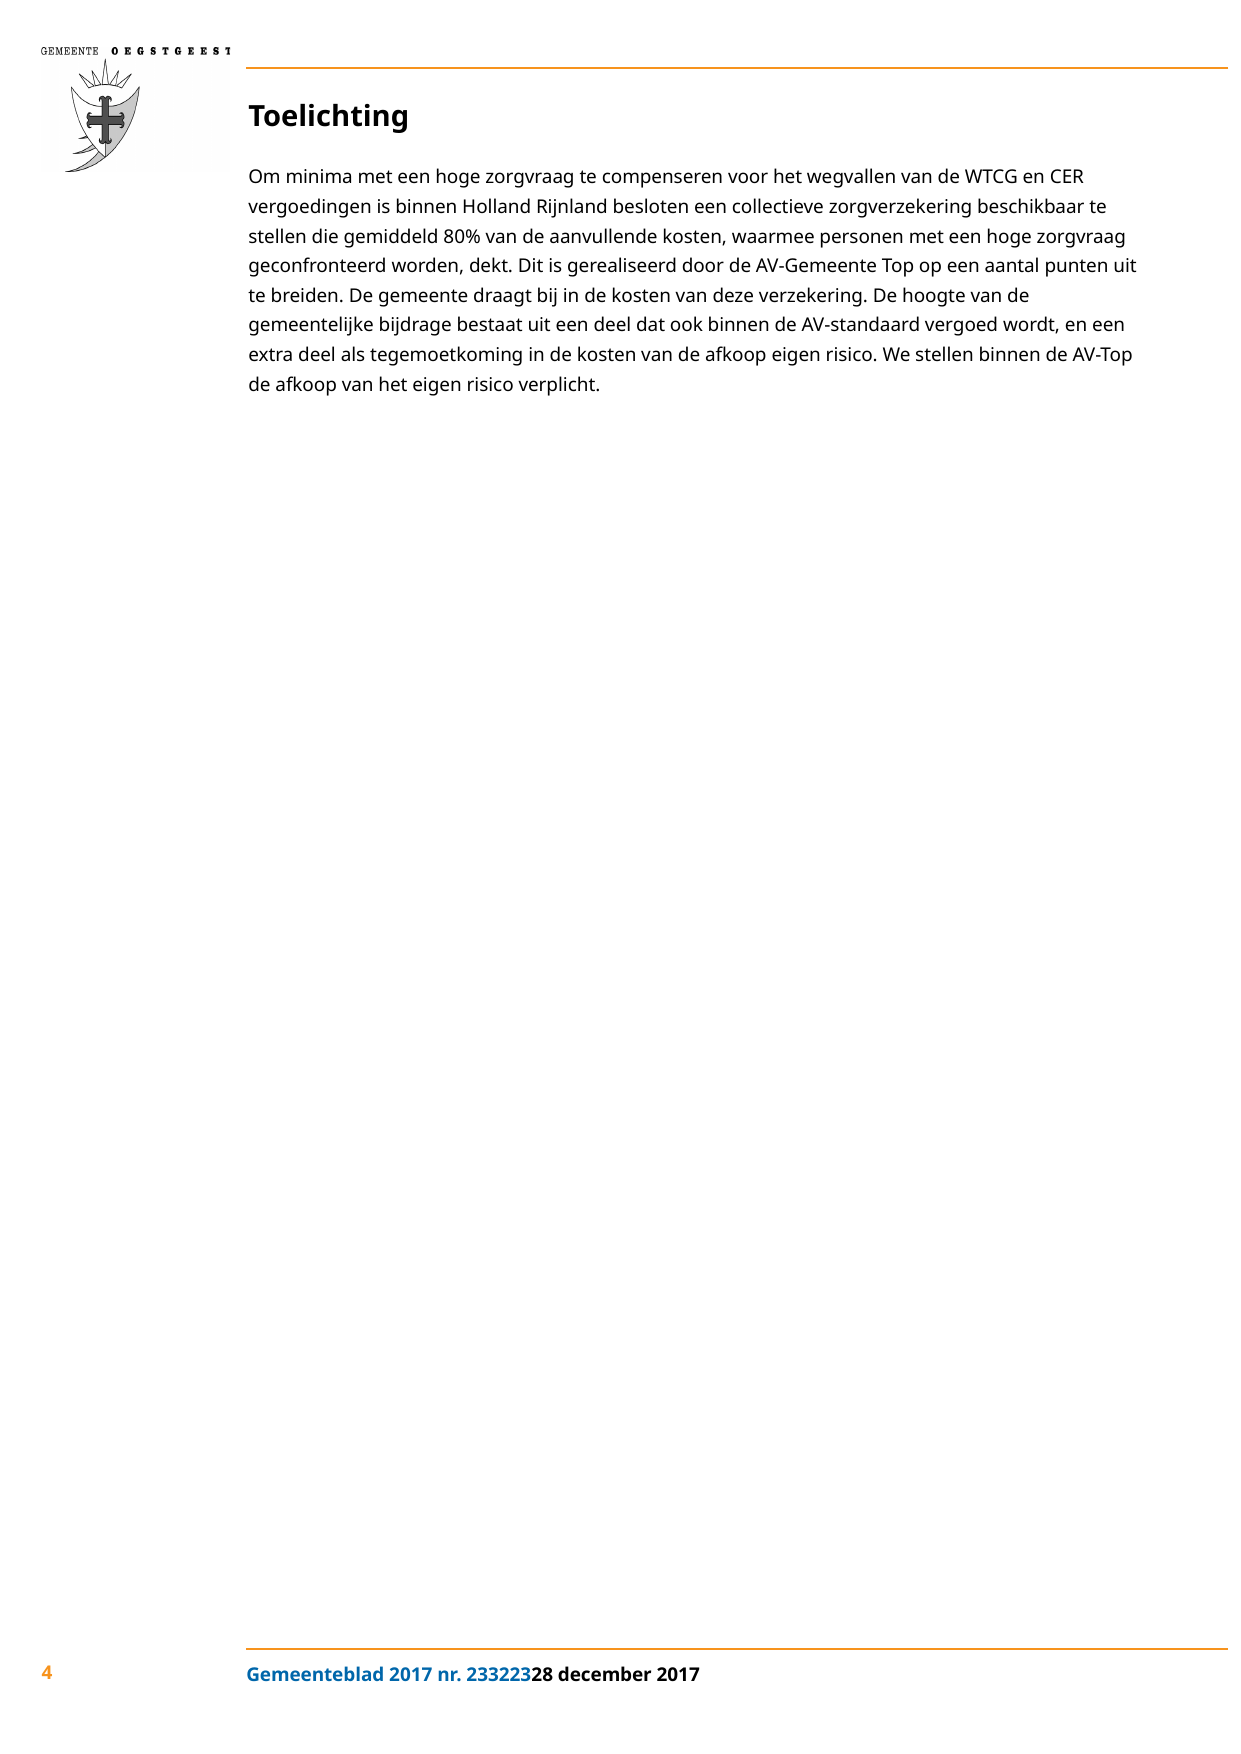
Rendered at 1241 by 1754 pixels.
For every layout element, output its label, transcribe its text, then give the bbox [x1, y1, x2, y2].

text Toelichting [248, 95, 1152, 134]
text Om minima met een hoge zorgvraag te compenseren voor het wegvallen van de WTCG en CER vergoedingen is binnen Holland Rijnland besloten een collectieve zorgverzekering beschikbaar te stellen die gemiddeld 80% van de aanvullende kosten, waarmee personen met een hoge zorgvraag geconfronteerd worden, dekt. Dit is gerealiseerd door de AV-Gemeente Top op een aantal punten uit te breiden. De gemeente draagt bij in de kosten van deze verzekering. De hoogte van de gemeentelijke bijdrage bestaat uit een deel dat ook binnen de AV-standaard vergoed wordt, en een extra deel als tegemoetkoming in de kosten van de afkoop eigen risico. We stellen binnen de AV-Top de afkoop van het eigen risico verplicht. [248, 164, 1152, 396]
picture [41, 47, 231, 172]
